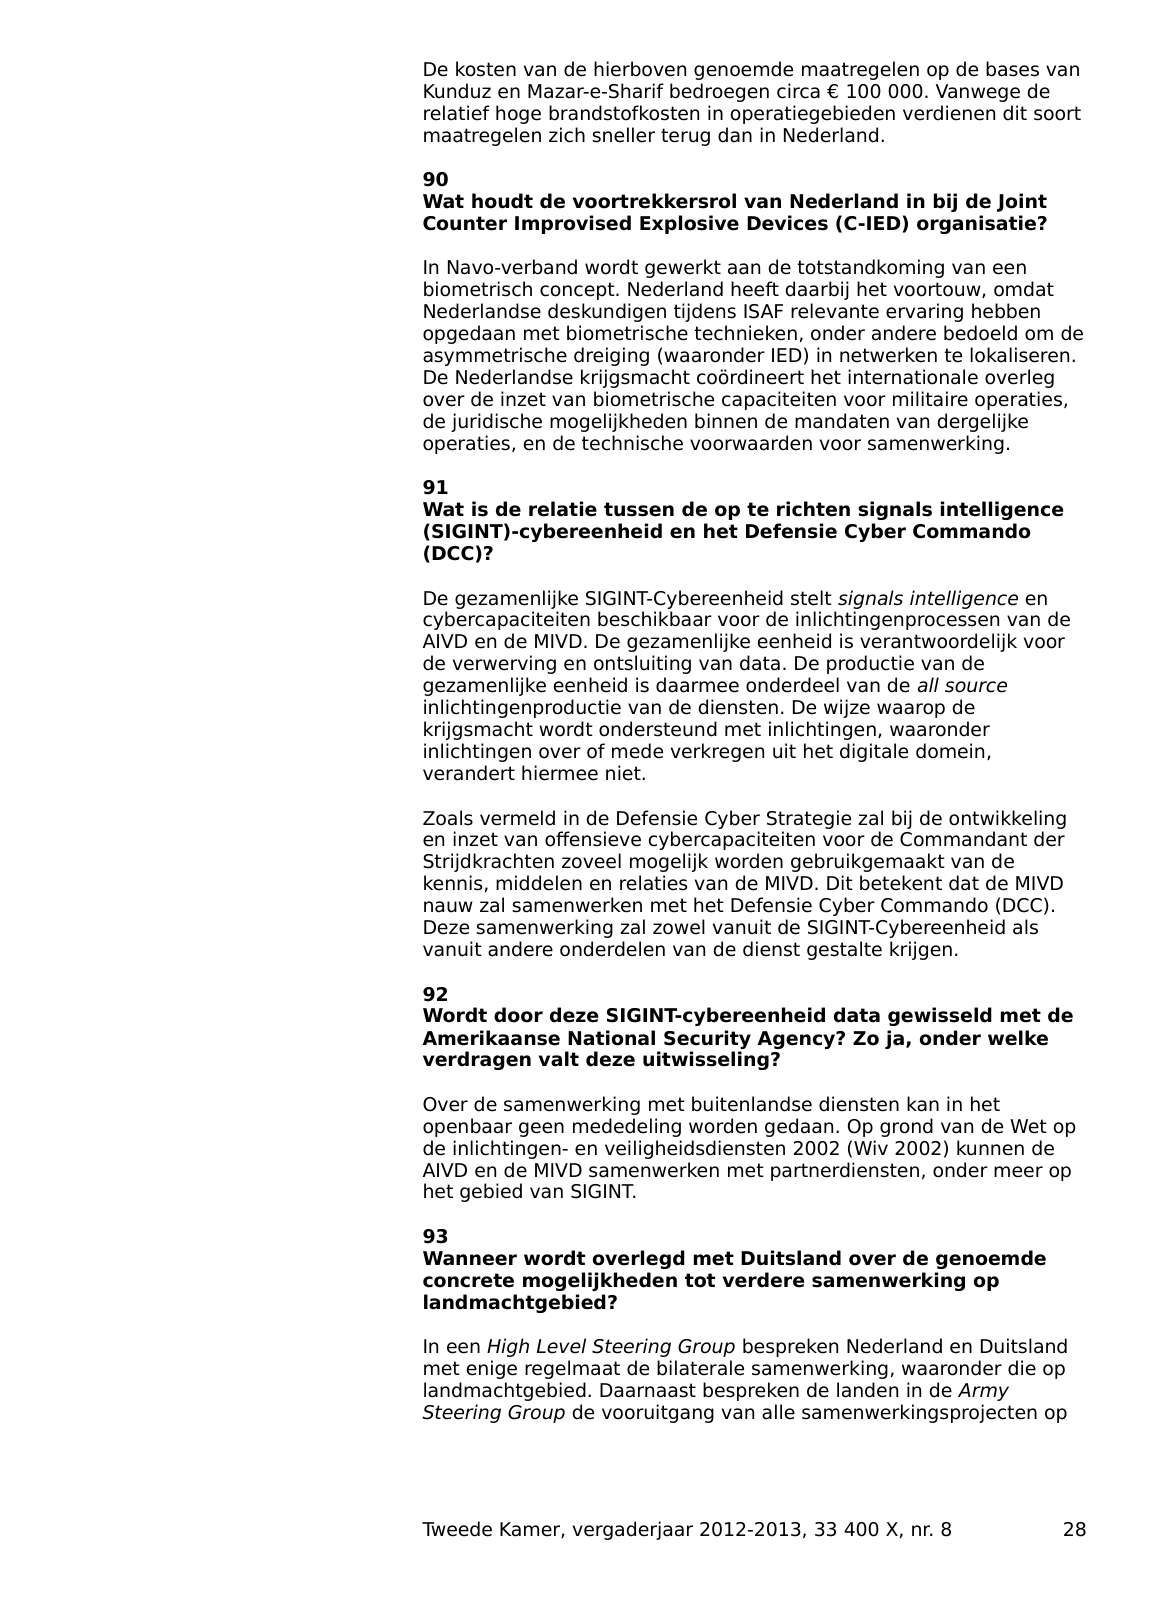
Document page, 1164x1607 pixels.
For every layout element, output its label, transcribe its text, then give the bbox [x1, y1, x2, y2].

text Wat houdt de voortrekkersrol van Nederland in bij de Joint Counter Improvised Explosive Devices (C-IED) organisatie? [422, 191, 1087, 235]
text De kosten van de hierboven genoemde maatregelen op de bases van Kunduz en Mazar-e-Sharif bedroegen circa € 100 000. Vanwege de relatief hoge brandstofkosten in operatiegebieden verdienen dit soort maatregelen zich sneller terug dan in Nederland. [422, 59, 1087, 147]
text Over de samenwerking met buitenlandse diensten kan in het openbaar geen mededeling worden gedaan. Op grond van de Wet op de inlichtingen- en veiligheidsdiensten 2002 (Wiv 2002) kunnen de AIVD en de MIVD samenwerken met partnerdiensten, onder meer op het gebied van SIGINT. [422, 1093, 1087, 1203]
text Zoals vermeld in de Defensie Cyber Strategie zal bij de ontwikkeling en inzet van offensieve cybercapaciteiten voor de Commandant der Strijdkrachten zoveel mogelijk worden gebruikgemaakt van de kennis, middelen en relaties van de MIVD. Dit betekent dat de MIVD nauw zal samenwerken met het Defensie Cyber Commando (DCC). Deze samenwerking zal zowel vanuit de SIGINT-Cybereenheid als vanuit andere onderdelen van de dienst gestalte krijgen. [422, 807, 1087, 961]
text Wanneer wordt overlegd met Duitsland over de genoemde concrete mogelijkheden tot verdere samenwerking op landmachtgebied? [422, 1248, 1087, 1313]
text Wat is de relatie tussen de op te richten signals intelligence (SIGINT)-cybereenheid en het Defensie Cyber Commando (DCC)? [422, 499, 1087, 565]
text In Navo-verband wordt gewerkt aan de totstandkoming van een biometrisch concept. Nederland heeft daarbij het voortouw, omdat Nederlandse deskundigen tijdens ISAF relevante ervaring hebben opgedaan met biometrische technieken, onder andere bedoeld om de asymmetrische dreiging (waaronder IED) in netwerken te lokaliseren. De Nederlandse krijgsmacht coördineert het internationale overleg over de inzet van biometrische capaciteiten voor militaire operaties, de juridische mogelijkheden binnen de mandaten van dergelijke operaties, en de technische voorwaarden voor samenwerking. [422, 257, 1087, 455]
text 93 [422, 1226, 1087, 1248]
text 92 [422, 983, 1087, 1005]
text In een High Level Steering Group bespreken Nederland en Duitsland met enige regelmaat de bilaterale samenwerking, waaronder die op landmachtgebied. Daarnaast bespreken de landen in de Army Steering Group de vooruitgang van alle samenwerkingsprojecten op [422, 1336, 1087, 1424]
text Wordt door deze SIGINT-cybereenheid data gewisseld met de Amerikaanse National Security Agency? Zo ja, onder welke verdragen valt deze uitwisseling? [422, 1005, 1087, 1071]
text De gezamenlijke SIGINT-Cybereenheid stelt signals intelligence en cybercapaciteiten beschikbaar voor de inlichtingenprocessen van de AIVD en de MIVD. De gezamenlijke eenheid is verantwoordelijk voor de verwerving en ontsluiting van data. De productie van de gezamenlijke eenheid is daarmee onderdeel van de all source inlichtingenproductie van de diensten. De wijze waarop de krijgsmacht wordt ondersteund met inlichtingen, waaronder inlichtingen over of mede verkregen uit het digitale domein, verandert hiermee niet. [422, 587, 1087, 785]
text 91 [422, 477, 1087, 499]
text 90 [422, 169, 1087, 191]
